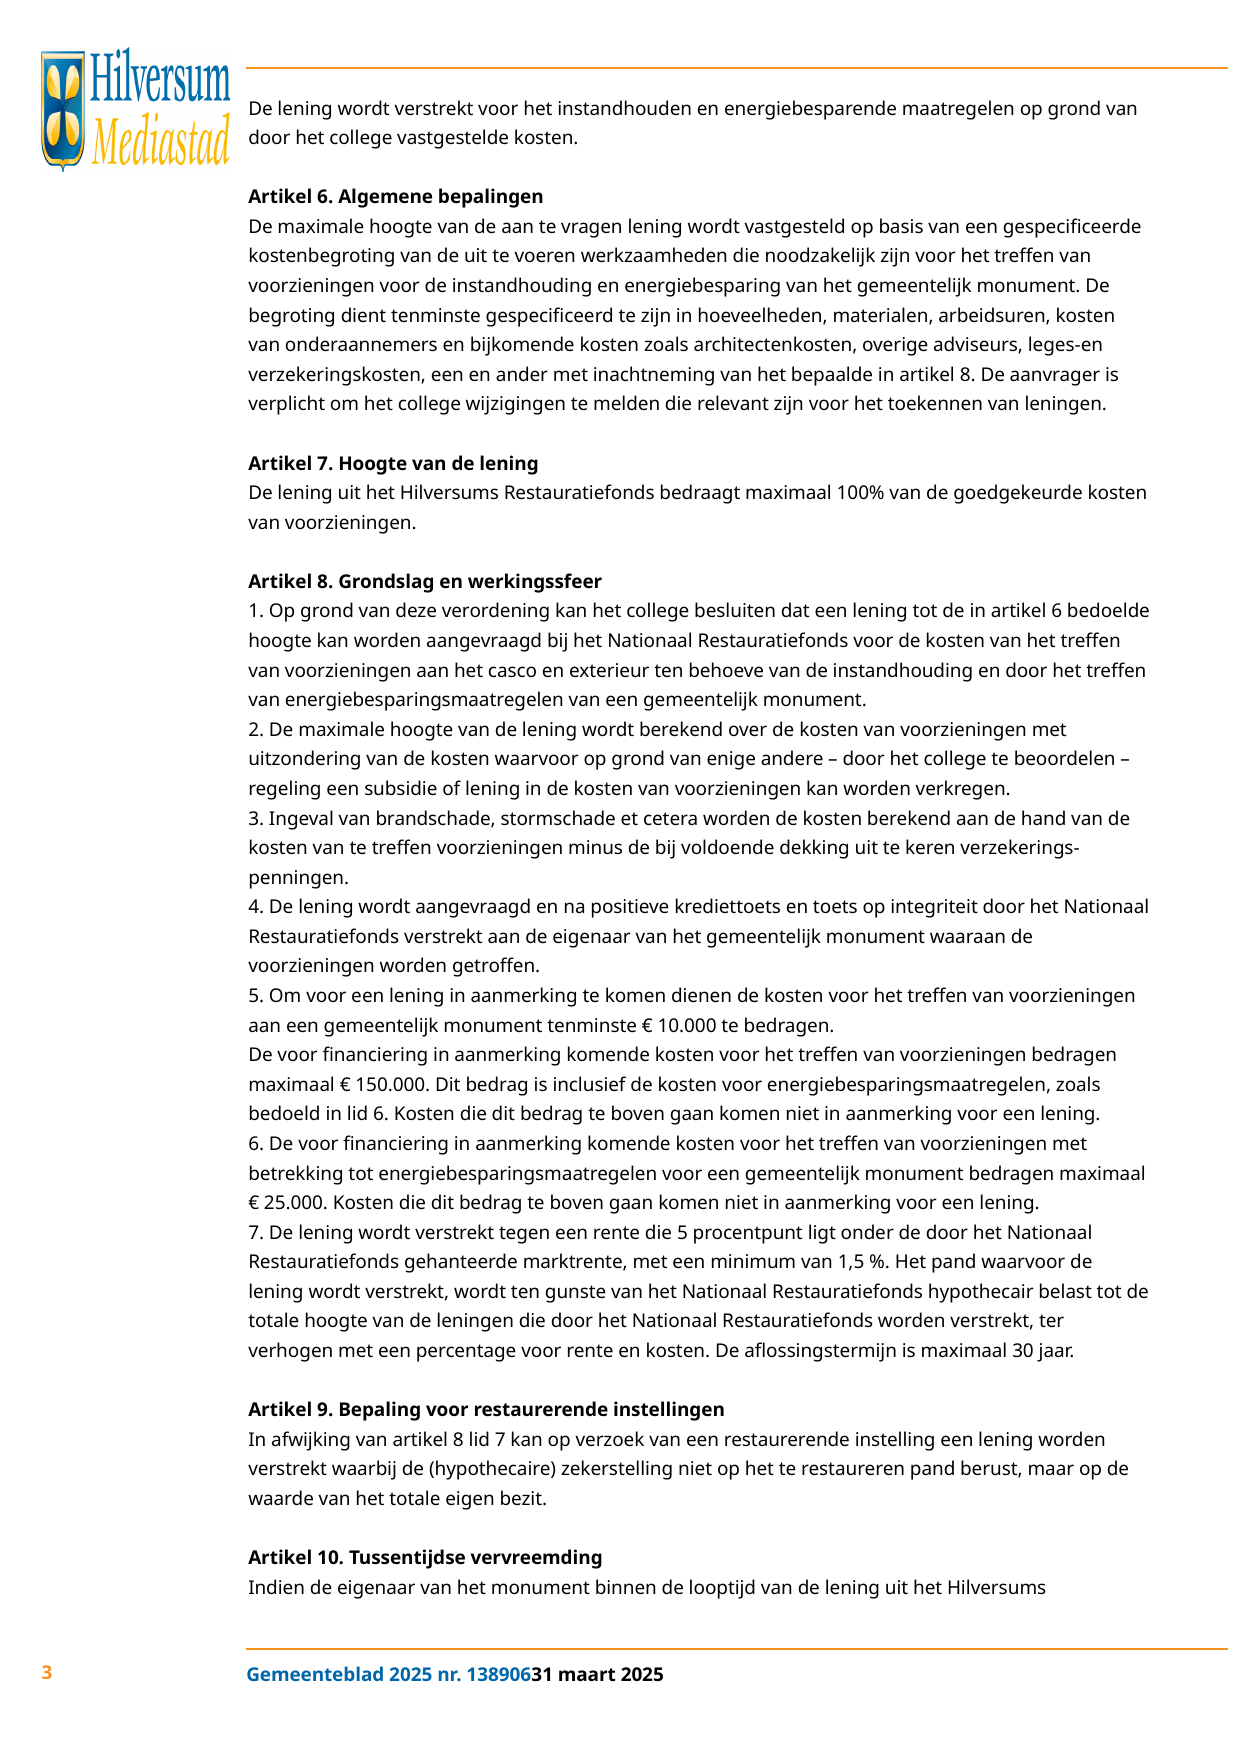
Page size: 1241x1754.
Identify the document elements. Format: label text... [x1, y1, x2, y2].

text De lening wordt verstrekt voor het instandhouden en energiebesparende maatregelen op grond van door het college vastgestelde kosten. [248, 95, 1152, 150]
text Artikel 7. Hoogte van de lening [248, 450, 1152, 476]
text Artikel 9. Bepaling voor restaurerende instellingen [248, 1396, 1152, 1422]
text 3. Ingeval van brandschade, stormschade et cetera worden de kosten berekend aan de hand van de kosten van te treffen voorzieningen minus de bij voldoende dekking uit te keren verzekerings-penningen. [248, 805, 1152, 890]
text In afwijking van artikel 8 lid 7 kan op verzoek van een restaurerende instelling een lening worden verstrekt waarbij de (hypothecaire) zekerstelling niet op het te restaureren pand berust, maar op de waarde van het totale eigen bezit. [248, 1426, 1152, 1511]
text Artikel 8. Grondslag en werkingssfeer [248, 568, 1152, 594]
text 4. De lening wordt aangevraagd en na positieve krediettoets en toets op integriteit door het Nationaal Restauratiefonds verstrekt aan de eigenaar van het gemeentelijk monument waaraan de voorzieningen worden getroffen. [248, 893, 1152, 978]
text Artikel 10. Tussentijdse vervreemding [248, 1544, 1152, 1570]
text 5. Om voor een lening in aanmerking te komen dienen de kosten voor het treffen van voorzieningen aan een gemeentelijk monument tenminste € 10.000 te bedragen. [248, 982, 1152, 1038]
text Artikel 6. Algemene bepalingen [248, 183, 1152, 209]
text De maximale hoogte van de aan te vragen lening wordt vastgesteld op basis van een gespecificeerde kostenbegroting van de uit te voeren werkzaamheden die noodzakelijk zijn voor het treffen van voorzieningen voor de instandhouding en energiebesparing van het gemeentelijk monument. De begroting dient tenminste gespecificeerd te zijn in hoeveelheden, materialen, arbeidsuren, kosten van onderaannemers en bijkomende kosten zoals architectenkosten, overige adviseurs, leges-en verzekeringskosten, een en ander met inachtneming van het bepaalde in artikel 8. De aanvrager is verplicht om het college wijzigingen te melden die relevant zijn voor het toekennen van leningen. [248, 213, 1152, 416]
text 2. De maximale hoogte van de lening wordt berekend over de kosten van voorzieningen met uitzondering van de kosten waarvoor op grond van enige andere – door het college te beoordelen – regeling een subsidie of lening in de kosten van voorzieningen kan worden verkregen. [248, 716, 1152, 801]
text De voor financiering in aanmerking komende kosten voor het treffen van voorzieningen bedragen maximaal € 150.000. Dit bedrag is inclusief de kosten voor energiebesparingsmaatregelen, zoals bedoeld in lid 6. Kosten die dit bedrag te boven gaan komen niet in aanmerking voor een lening. [248, 1041, 1152, 1126]
picture [41, 47, 231, 172]
text 7. De lening wordt verstrekt tegen een rente die 5 procentpunt ligt onder de door het Nationaal Restauratiefonds gehanteerde marktrente, met een minimum van 1,5 %. Het pand waarvoor de lening wordt verstrekt, wordt ten gunste van het Nationaal Restauratiefonds hypothecair belast tot de totale hoogte van de leningen die door het Nationaal Restauratiefonds worden verstrekt, ter verhogen met een percentage voor rente en kosten. De aflossingstermijn is maximaal 30 jaar. [248, 1219, 1152, 1363]
text De lening uit het Hilversums Restauratiefonds bedraagt maximaal 100% van de goedgekeurde kosten van voorzieningen. [248, 479, 1152, 535]
text 6. De voor financiering in aanmerking komende kosten voor het treffen van voorzieningen met betrekking tot energiebesparingsmaatregelen voor een gemeentelijk monument bedragen maximaal € 25.000. Kosten die dit bedrag te boven gaan komen niet in aanmerking voor een lening. [248, 1130, 1152, 1215]
text 1. Op grond van deze verordening kan het college besluiten dat een lening tot de in artikel 6 bedoelde hoogte kan worden aangevraagd bij het Nationaal Restauratiefonds voor de kosten van het treffen van voorzieningen aan het casco en exterieur ten behoeve van de instandhouding en door het treffen van energiebesparingsmaatregelen van een gemeentelijk monument. [248, 598, 1152, 712]
text Indien de eigenaar van het monument binnen de looptijd van de lening uit het Hilversums [248, 1574, 1152, 1600]
